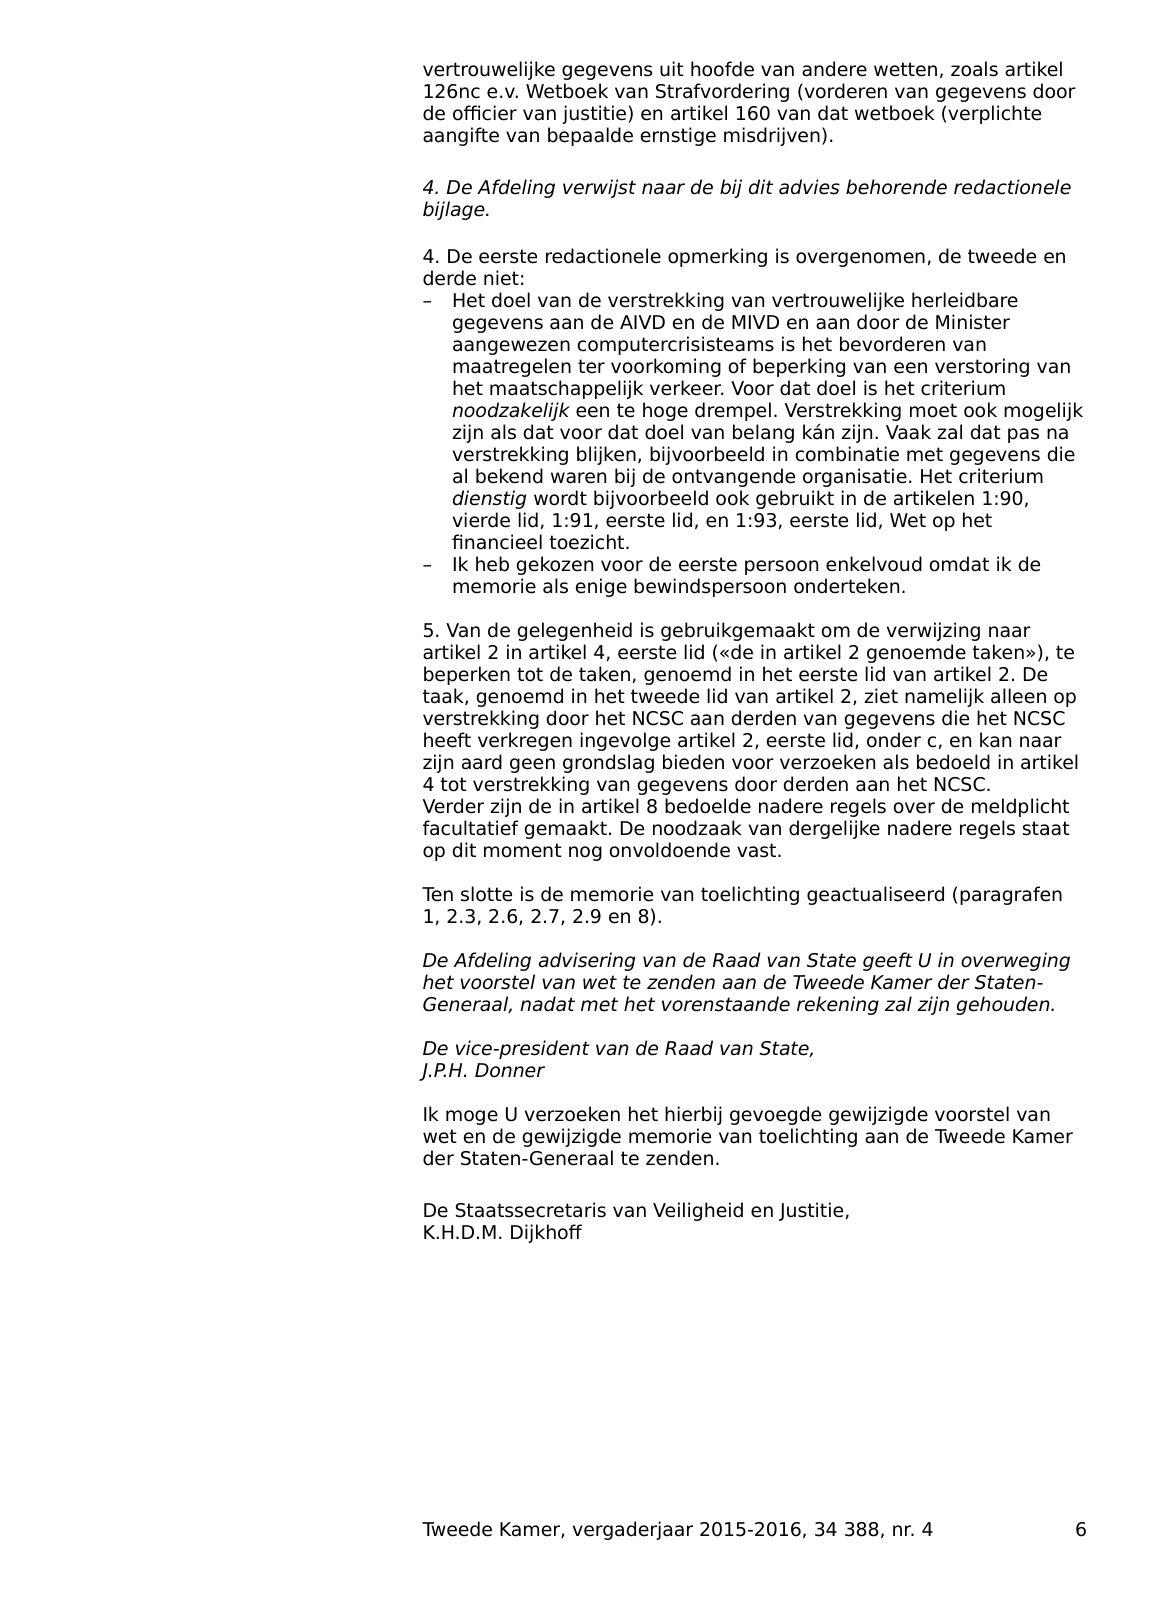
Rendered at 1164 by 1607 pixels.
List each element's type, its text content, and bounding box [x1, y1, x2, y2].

text Verder zijn de in artikel 8 bedoelde nadere regels over de meldplicht facultatief gemaakt. De noodzaak van dergelijke nadere regels staat op dit moment nog onvoldoende vast. [422, 796, 1087, 862]
text 5. Van de gelegenheid is gebruikgemaakt om de verwijzing naar artikel 2 in artikel 4, eerste lid («de in artikel 2 genoemde taken»), te beperken tot de taken, genoemd in het eerste lid van artikel 2. De taak, genoemd in het tweede lid van artikel 2, ziet namelijk alleen op verstrekking door het NCSC aan derden van gegevens die het NCSC heeft verkregen ingevolge artikel 2, eerste lid, onder c, en kan naar zijn aard geen grondslag bieden voor verzoeken als bedoeld in artikel 4 tot verstrekking van gegevens door derden aan het NCSC. [422, 620, 1087, 796]
text – Het doel van de verstrekking van vertrouwelijke herleidbare gegevens aan de AIVD en de MIVD en aan door de Minister aangewezen computercrisisteams is het bevorderen van maatregelen ter voorkoming of beperking van een verstoring van het maatschappelijk verkeer. Voor dat doel is het criterium noodzakelijk een te hoge drempel. Verstrekking moet ook mogelijk zijn als dat voor dat doel van belang kán zijn. Vaak zal dat pas na verstrekking blijken, bijvoorbeeld in combinatie met gegevens die al bekend waren bij de ontvangende organisatie. Het criterium dienstig wordt bijvoorbeeld ook gebruikt in de artikelen 1:90, vierde lid, 1:91, eerste lid, en 1:93, eerste lid, Wet op het financieel toezicht. [422, 290, 1087, 554]
subtitle 4. De Afdeling verwijst naar de bij dit advies behorende redactionele bijlage. [422, 177, 1087, 221]
text Ten slotte is de memorie van toelichting geactualiseerd (paragrafen 1, 2.3, 2.6, 2.7, 2.9 en 8). [422, 884, 1087, 928]
text Ik moge U verzoeken het hierbij gevoegde gewijzigde voorstel van wet en de gewijzigde memorie van toelichting aan de Tweede Kamer der Staten-Generaal te zenden. [422, 1104, 1087, 1170]
text De Staatssecretaris van Veiligheid en Justitie, K.H.D.M. Dijkhoff [422, 1200, 1087, 1244]
text – Ik heb gekozen voor de eerste persoon enkelvoud omdat ik de memorie als enige bewindspersoon onderteken. [422, 554, 1087, 598]
text vertrouwelijke gegevens uit hoofde van andere wetten, zoals artikel 126nc e.v. Wetboek van Strafvordering (vorderen van gegevens door de officier van justitie) en artikel 160 van dat wetboek (verplichte aangifte van bepaalde ernstige misdrijven). [422, 59, 1087, 147]
text J.P.H. Donner [422, 1060, 1087, 1082]
text De Afdeling advisering van de Raad van State geeft U in overweging het voorstel van wet te zenden aan de Tweede Kamer der Staten-Generaal, nadat met het vorenstaande rekening zal zijn gehouden. [422, 950, 1087, 1016]
text 4. De eerste redactionele opmerking is overgenomen, de tweede en derde niet: [422, 246, 1087, 290]
text De vice-president van de Raad van State, [422, 1038, 1087, 1060]
